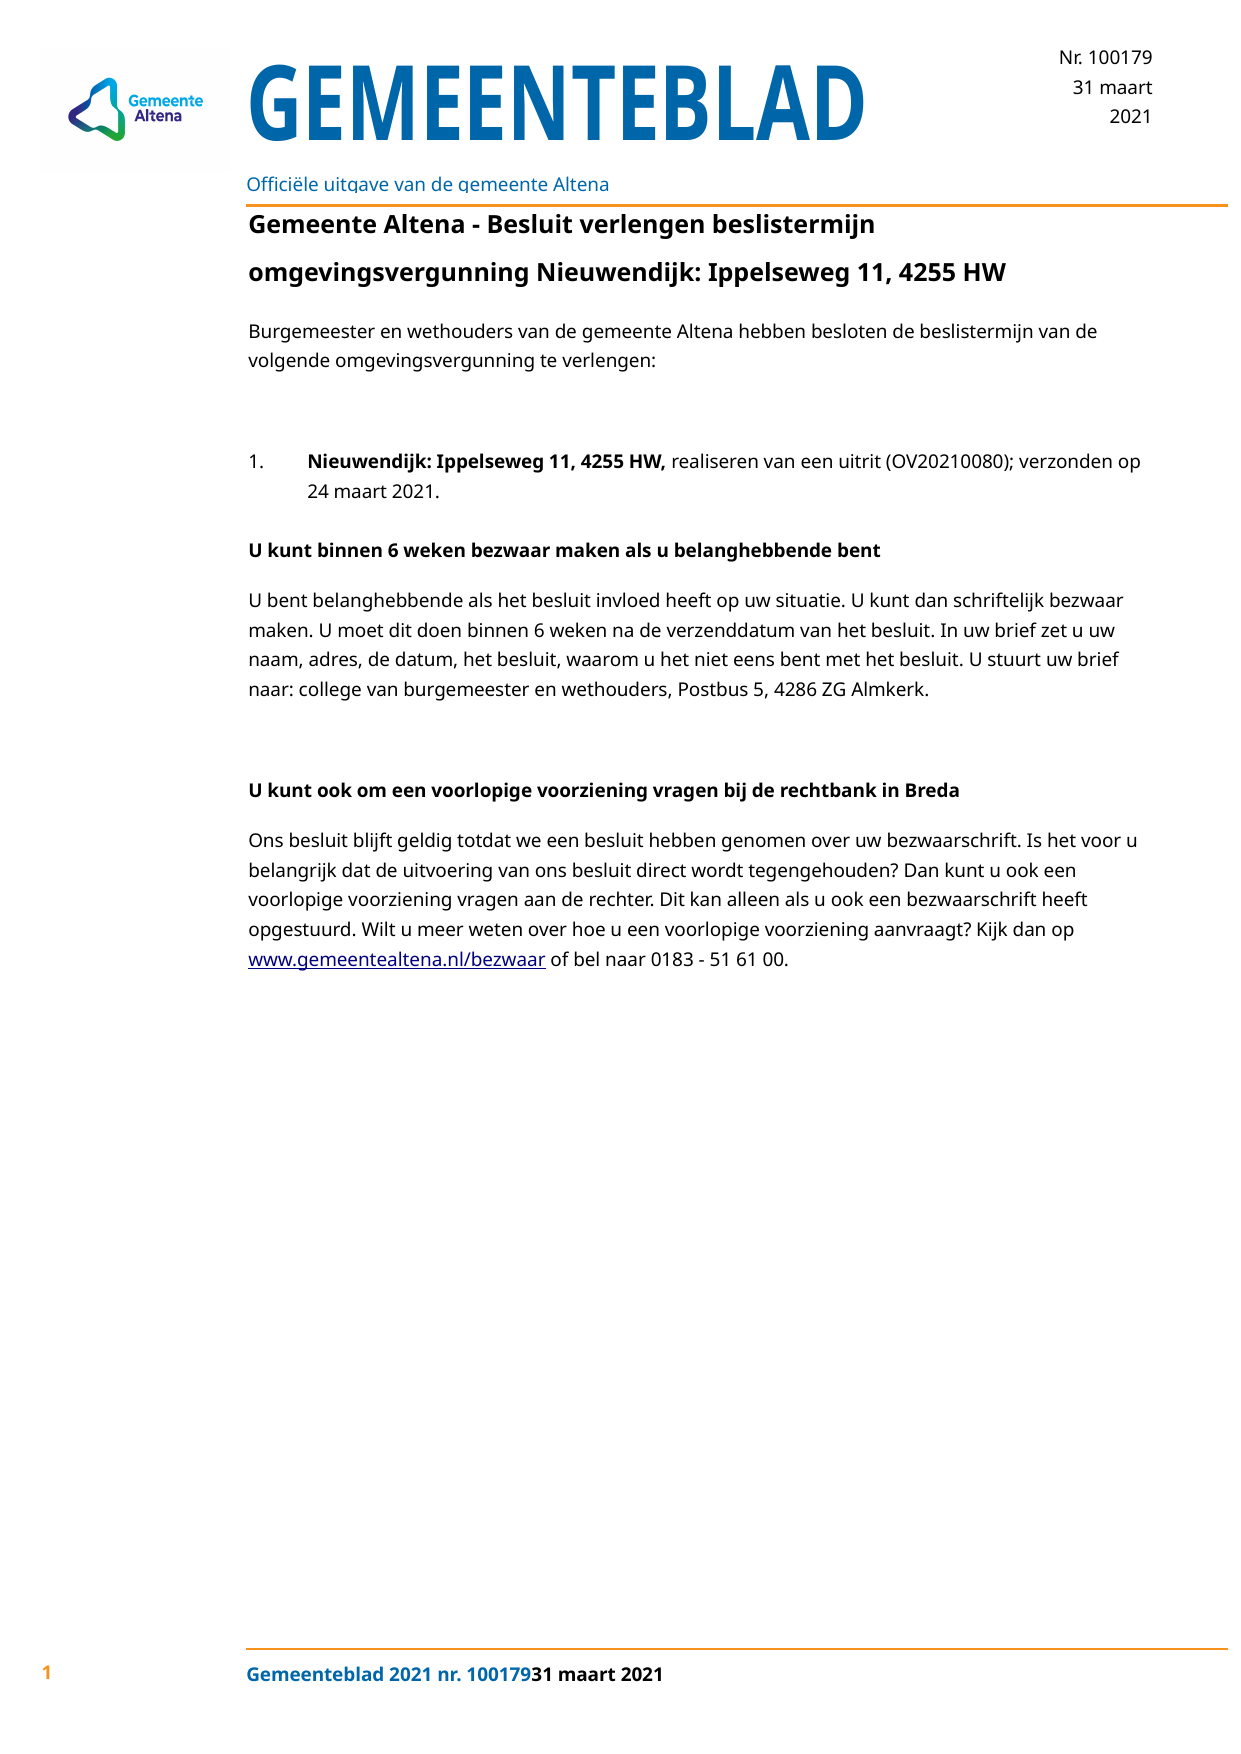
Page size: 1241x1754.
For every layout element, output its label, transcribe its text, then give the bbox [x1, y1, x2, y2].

list Nieuwendijk: Ippelseweg 11, 4255 HW, realiseren van een uitrit (OV20210080); verzonden op 24 maart 2021. [248, 448, 1152, 504]
text Gemeente Altena - Besluit verlengen beslistermijn omgevingsvergunning Nieuwendijk: Ippelseweg 11, 4255 HW [248, 207, 1152, 288]
picture [41, 47, 231, 172]
text U bent belanghebbende als het besluit invloed heeft op uw situatie. U kunt dan schriftelijk bezwaar maken. U moet dit doen binnen 6 weken na de verzenddatum van het besluit. In uw brief zet u uw naam, adres, de datum, het besluit, waarom u het niet eens bent met het besluit. U stuurt uw brief naar: college van burgemeester en wethouders, Postbus 5, 4286 ZG Almkerk. [248, 587, 1152, 702]
text U kunt binnen 6 weken bezwaar maken als u belanghebbende bent [248, 537, 1152, 563]
text U kunt ook om een voorlopige voorziening vragen bij de rechtbank in Breda [248, 777, 1152, 803]
text Burgemeester en wethouders van de gemeente Altena hebben besloten de beslistermijn van de volgende omgevingsvergunning te verlengen: [248, 318, 1152, 373]
text Ons besluit blijft geldig totdat we een besluit hebben genomen over uw bezwaarschrift. Is het voor u belangrijk dat de uitvoering van ons besluit direct wordt tegengehouden? Dan kunt u ook een voorlopige voorziening vragen aan de rechter. Dit kan alleen als u ook een bezwaarschrift heeft opgestuurd. Wilt u meer weten over hoe u een voorlopige voorziening aanvraagt? Kijk dan op www.gemeentealtena.nl/bezwaar of bel naar 0183 - 51 61 00. [248, 827, 1152, 972]
